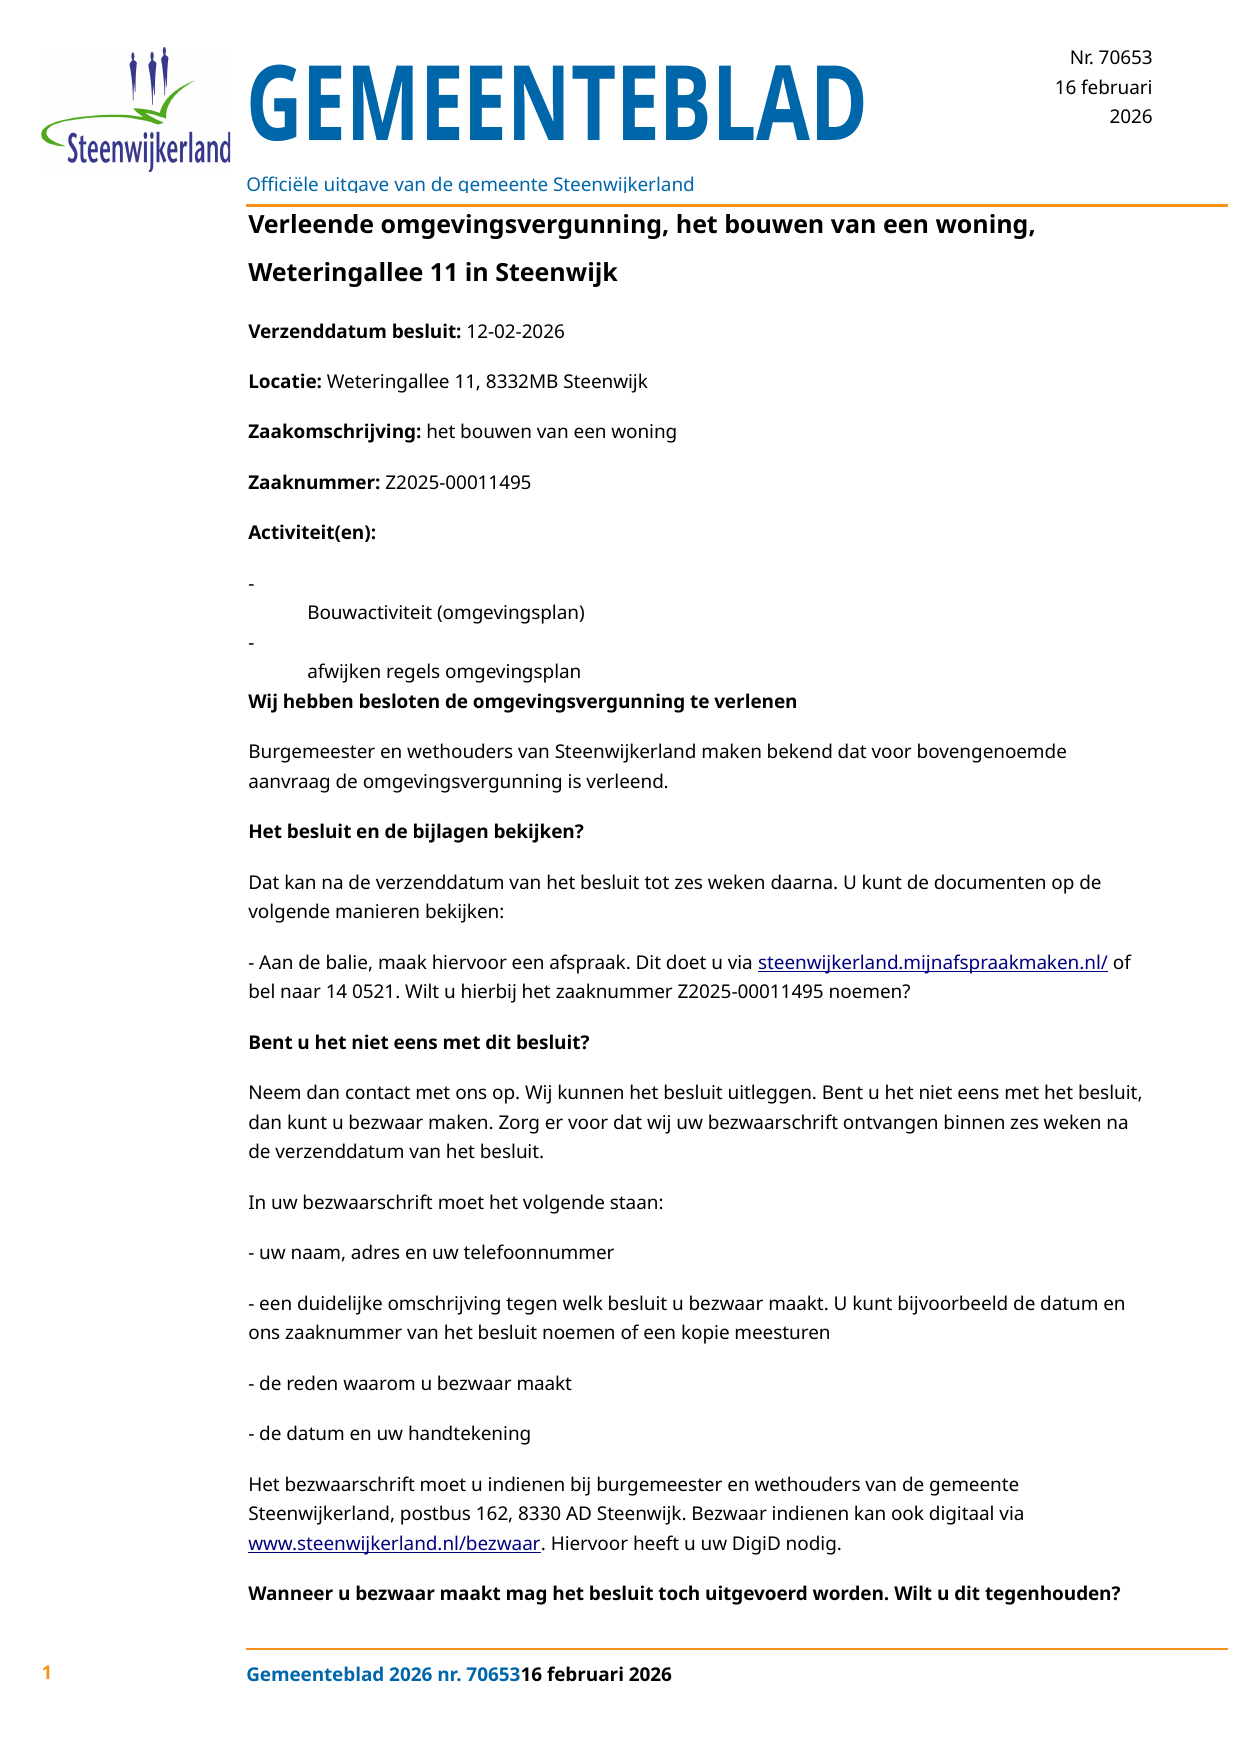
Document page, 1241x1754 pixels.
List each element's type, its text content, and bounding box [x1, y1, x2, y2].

list afwijken regels omgevingsplan [248, 659, 1152, 684]
text Zaakomschrijving: het bouwen van een woning [248, 419, 1152, 444]
text - uw naam, adres en uw telefoonnummer [248, 1239, 1152, 1265]
text In uw bezwaarschrift moet het volgende staan: [248, 1189, 1152, 1215]
text Het besluit en de bijlagen bekijken? [248, 819, 1152, 844]
text - de datum en uw handtekening [248, 1420, 1152, 1446]
text Neem dan contact met ons op. Wij kunnen het besluit uitleggen. Bent u het niet eens met het besluit, dan kunt u bezwaar maken. Zorg er voor dat wij uw bezwaarschrift ontvangen binnen zes weken na de verzenddatum van het besluit. [248, 1079, 1152, 1164]
text Wanneer u bezwaar maakt mag het besluit toch uitgevoerd worden. Wilt u dit tegenhouden? [248, 1580, 1152, 1606]
text Burgemeester en wethouders van Steenwijkerland maken bekend dat voor bovengenoemde aanvraag de omgevingsvergunning is verleend. [248, 739, 1152, 794]
text - Aan de balie, maak hiervoor een afspraak. Dit doet u via steenwijkerland.mijnafspraakmaken.nl/ of bel naar 14 0521. Wilt u hierbij het zaaknummer Z2025-00011495 noemen? [248, 949, 1152, 1004]
text Wij hebben besloten de omgevingsvergunning te verlenen [248, 688, 1152, 714]
text Verzenddatum besluit: 12-02-2026 [248, 318, 1152, 344]
text Activiteit(en): [248, 519, 1152, 545]
text Verleende omgevingsvergunning, het bouwen van een woning, Weteringallee 11 in Steenwijk [248, 207, 1152, 288]
text - de reden waarom u bezwaar maakt [248, 1370, 1152, 1396]
text Zaaknummer: Z2025-00011495 [248, 469, 1152, 495]
picture [41, 47, 231, 172]
text Bent u het niet eens met dit besluit? [248, 1029, 1152, 1055]
text - een duidelijke omschrijving tegen welk besluit u bezwaar maakt. U kunt bijvoorbeeld de datum en ons zaaknummer van het besluit noemen of een kopie meesturen [248, 1290, 1152, 1345]
text Dat kan na de verzenddatum van het besluit tot zes weken daarna. U kunt de documenten op de volgende manieren bekijken: [248, 869, 1152, 924]
list Bouwactiviteit (omgevingsplan) [248, 599, 1152, 625]
text Locatie: Weteringallee 11, 8332MB Steenwijk [248, 368, 1152, 394]
text Het bezwaarschrift moet u indienen bij burgemeester en wethouders van de gemeente Steenwijkerland, postbus 162, 8330 AD Steenwijk. Bezwaar indienen kan ook digitaal via www.steenwijkerland.nl/bezwaar. Hiervoor heeft u uw DigiD nodig. [248, 1471, 1152, 1556]
